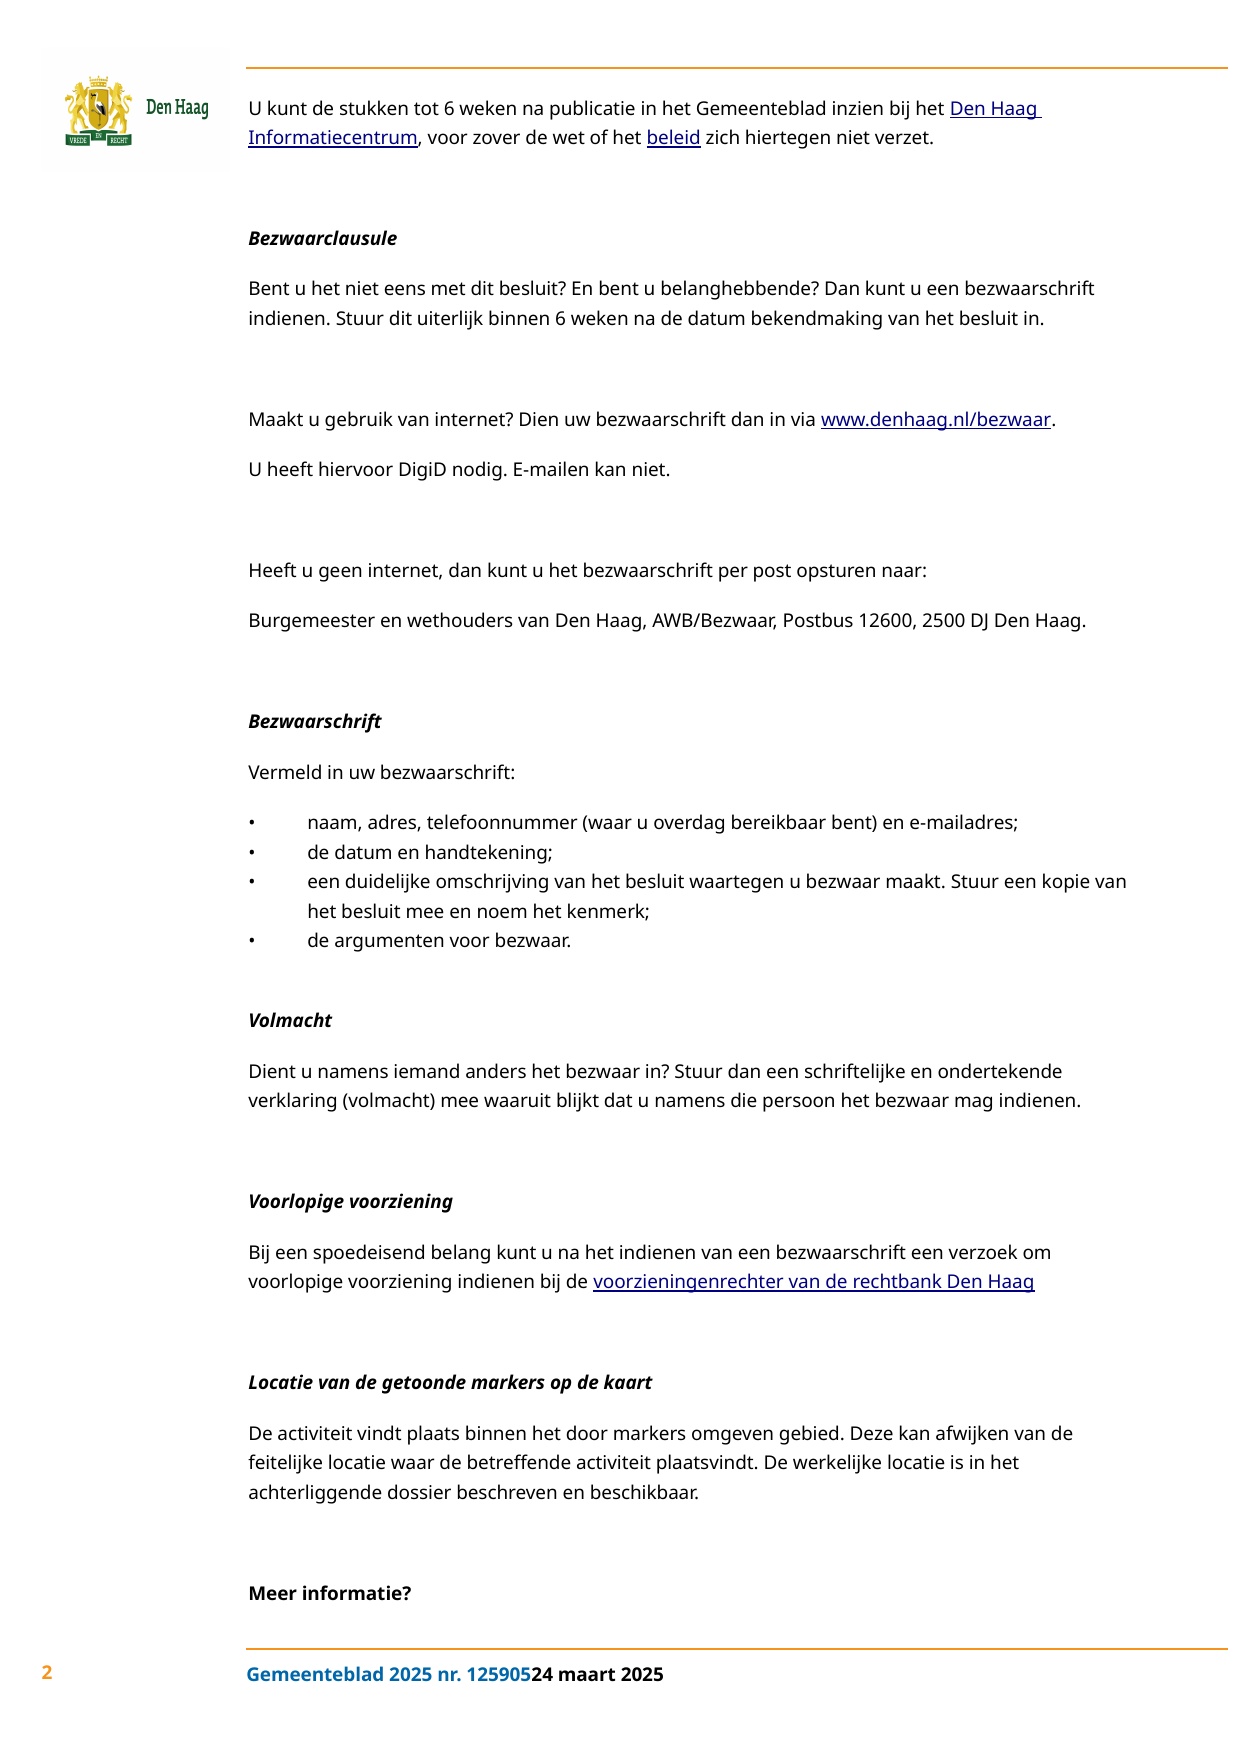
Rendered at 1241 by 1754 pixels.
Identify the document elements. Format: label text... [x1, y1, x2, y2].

picture [41, 47, 231, 172]
text Volmacht [248, 1008, 1152, 1033]
text Bij een spoedeisend belang kunt u na het indienen van een bezwaarschrift een verzoek om voorlopige voorziening indienen bij de voorzieningenrechter van de rechtbank Den Haag [248, 1239, 1152, 1294]
list de datum en handtekening; [248, 839, 1152, 865]
text Vermeld in uw bezwaarschrift: [248, 759, 1152, 785]
text Bent u het niet eens met dit besluit? En bent u belanghebbende? Dan kunt u een bezwaarschrift indienen. Stuur dit uiterlijk binnen 6 weken na de datum bekendmaking van het besluit in. [248, 276, 1152, 331]
list een duidelijke omschrijving van het besluit waartegen u bezwaar maakt. Stuur een kopie van het besluit mee en noem het kenmerk; [248, 868, 1152, 924]
text Locatie van de getoonde markers op de kaart [248, 1369, 1152, 1395]
list de argumenten voor bezwaar. [248, 928, 1152, 953]
text Dient u namens iemand anders het bezwaar in? Stuur dan een schriftelijke en ondertekende verklaring (volmacht) mee waaruit blijkt dat u namens die persoon het bezwaar mag indienen. [248, 1058, 1152, 1113]
text U heeft hiervoor DigiD nodig. E-mailen kan niet. [248, 456, 1152, 482]
list naam, adres, telefoonnummer (waar u overdag bereikbaar bent) en e-mailadres; [248, 809, 1152, 835]
text U kunt de stukken tot 6 weken na publicatie in het Gemeenteblad inzien bij het Den Haag Informatiecentrum, voor zover de wet of het beleid zich hiertegen niet verzet. [248, 95, 1152, 150]
text Maakt u gebruik van internet? Dien uw bezwaarschrift dan in via www.denhaag.nl/bezwaar. [248, 406, 1152, 432]
text De activiteit vindt plaats binnen het door markers omgeven gebied. Deze kan afwijken van de feitelijke locatie waar de betreffende activiteit plaatsvindt. De werkelijke locatie is in het achterliggende dossier beschreven en beschikbaar. [248, 1420, 1152, 1505]
text Heeft u geen internet, dan kunt u het bezwaarschrift per post opsturen naar: [248, 557, 1152, 583]
text Burgemeester en wethouders van Den Haag, AWB/Bezwaar, Postbus 12600, 2500 DJ Den Haag. [248, 608, 1152, 633]
text Voorlopige voorziening [248, 1188, 1152, 1214]
text Bezwaarclausule [248, 225, 1152, 251]
text Meer informatie? [248, 1580, 1152, 1606]
text Bezwaarschrift [248, 708, 1152, 734]
